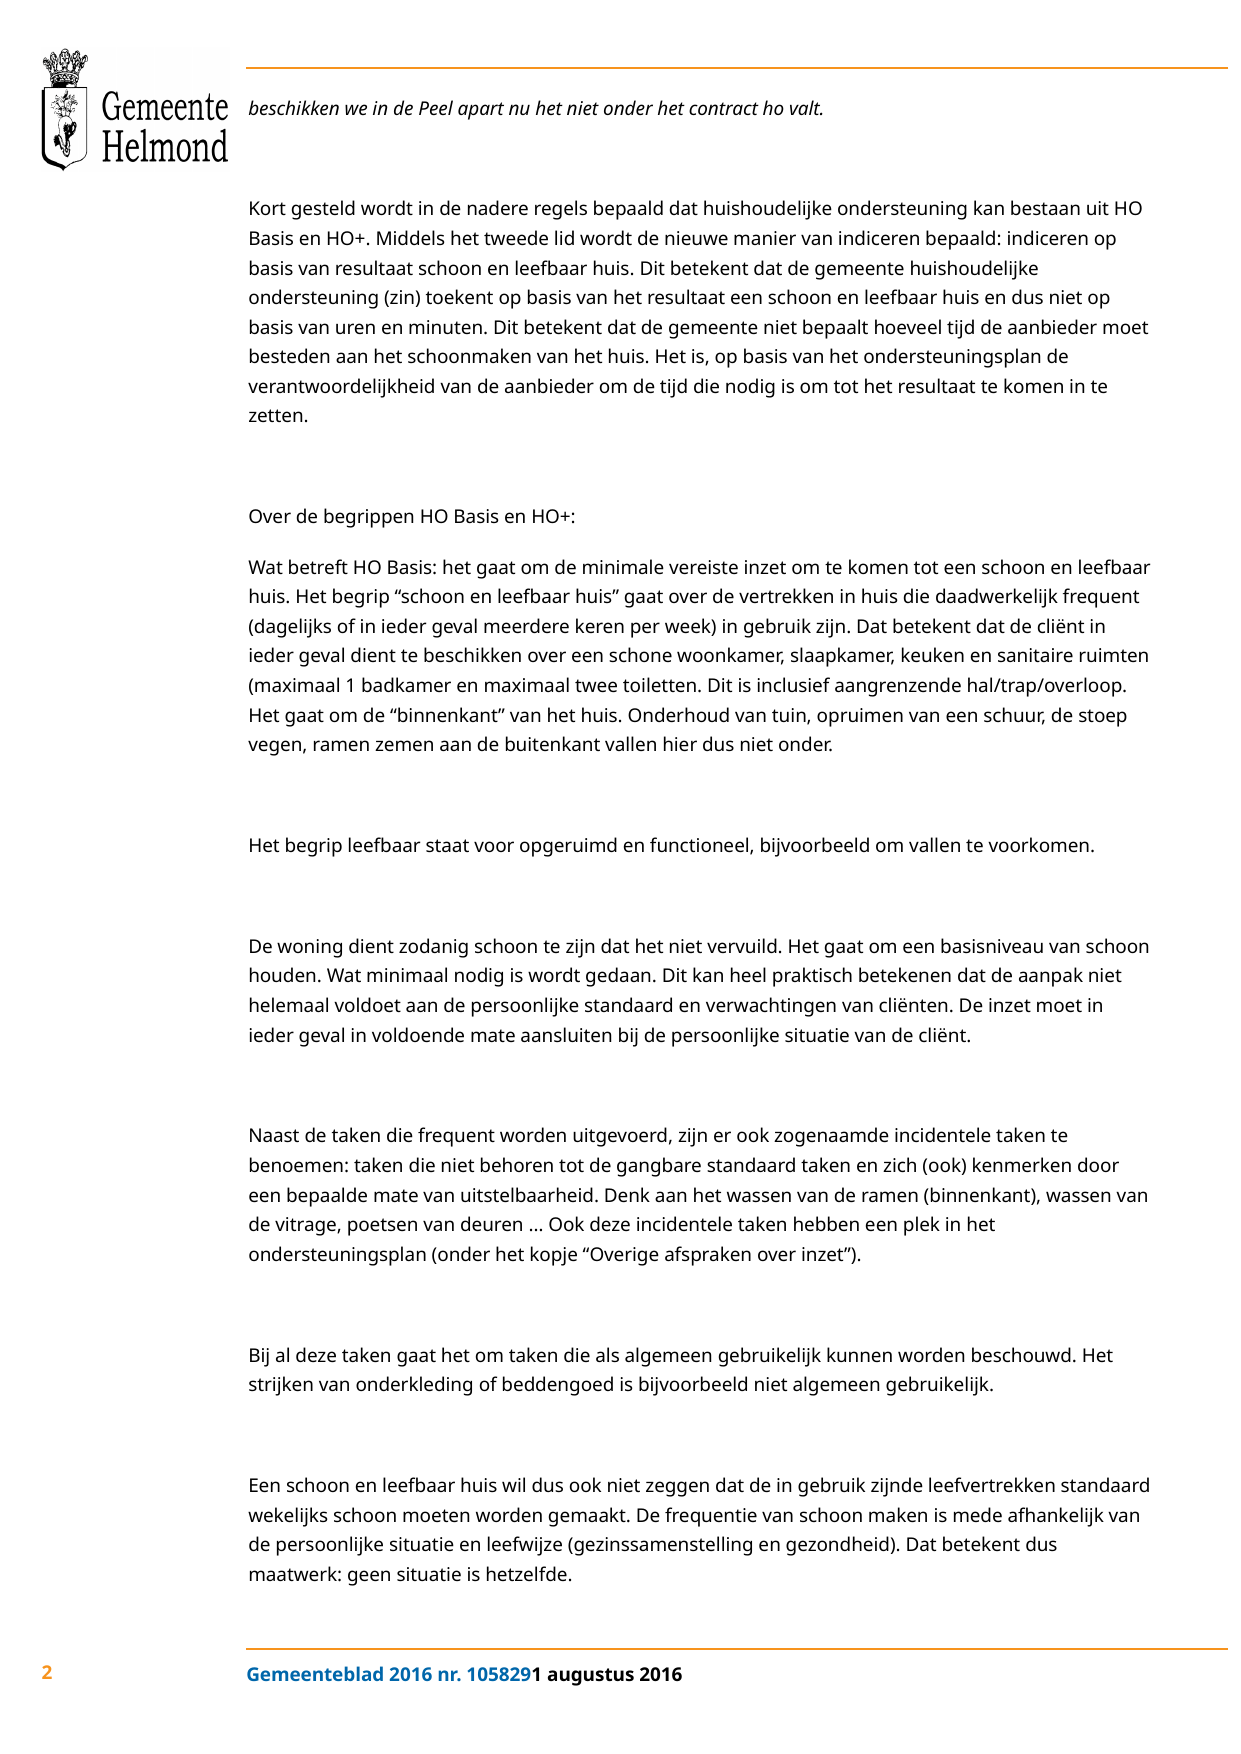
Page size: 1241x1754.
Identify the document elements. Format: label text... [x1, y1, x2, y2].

text Het begrip leefbaar staat voor opgeruimd en functioneel, bijvoorbeeld om vallen te voorkomen. [248, 832, 1152, 858]
text Een schoon en leefbaar huis wil dus ook niet zeggen dat de in gebruik zijnde leefvertrekken standaard wekelijks schoon moeten worden gemaakt. De frequentie van schoon maken is mede afhankelijk van de persoonlijke situatie en leefwijze (gezinssamenstelling en gezondheid). Dat betekent dus maatwerk: geen situatie is hetzelfde. [248, 1472, 1152, 1587]
text Naast de taken die frequent worden uitgevoerd, zijn er ook zogenaamde incidentele taken te benoemen: taken die niet behoren tot de gangbare standaard taken en zich (ook) kenmerken door een bepaalde mate van uitstelbaarheid. Denk aan het wassen van de ramen (binnenkant), wassen van de vitrage, poetsen van deuren … Ook deze incidentele taken hebben een plek in het ondersteuningsplan (onder het kopje “Overige afspraken over inzet”). [248, 1123, 1152, 1267]
text Bij al deze taken gaat het om taken die als algemeen gebruikelijk kunnen worden beschouwd. Het strijken van onderkleding of beddengoed is bijvoorbeeld niet algemeen gebruikelijk. [248, 1342, 1152, 1397]
text Over de begrippen HO Basis en HO+: [248, 503, 1152, 529]
picture [41, 47, 231, 172]
text beschikken we in de Peel apart nu het niet onder het contract ho valt. [248, 95, 1152, 121]
text De woning dient zodanig schoon te zijn dat het niet vervuild. Het gaat om een basisniveau van schoon houden. Wat minimaal nodig is wordt gedaan. Dit kan heel praktisch betekenen dat de aanpak niet helemaal voldoet aan de persoonlijke standaard en verwachtingen van cliënten. De inzet moet in ieder geval in voldoende mate aansluiten bij de persoonlijke situatie van de cliënt. [248, 933, 1152, 1048]
text Kort gesteld wordt in de nadere regels bepaald dat huishoudelijke ondersteuning kan bestaan uit HO Basis en HO+. Middels het tweede lid wordt de nieuwe manier van indiceren bepaald: indiceren op basis van resultaat schoon en leefbaar huis. Dit betekent dat de gemeente huishoudelijke ondersteuning (zin) toekent op basis van het resultaat een schoon en leefbaar huis en dus niet op basis van uren en minuten. Dit betekent dat de gemeente niet bepaalt hoeveel tijd de aanbieder moet besteden aan het schoonmaken van het huis. Het is, op basis van het ondersteuningsplan de verantwoordelijkheid van de aanbieder om de tijd die nodig is om tot het resultaat te komen in te zetten. [248, 196, 1152, 428]
text Wat betreft HO Basis: het gaat om de minimale vereiste inzet om te komen tot een schoon en leefbaar huis. Het begrip “schoon en leefbaar huis” gaat over de vertrekken in huis die daadwerkelijk frequent (dagelijks of in ieder geval meerdere keren per week) in gebruik zijn. Dat betekent dat de cliënt in ieder geval dient te beschikken over een schone woonkamer, slaapkamer, keuken en sanitaire ruimten (maximaal 1 badkamer en maximaal twee toiletten. Dit is inclusief aangrenzende hal/trap/overloop. Het gaat om de “binnenkant” van het huis. Onderhoud van tuin, opruimen van een schuur, de stoep vegen, ramen zemen aan de buitenkant vallen hier dus niet onder. [248, 554, 1152, 757]
